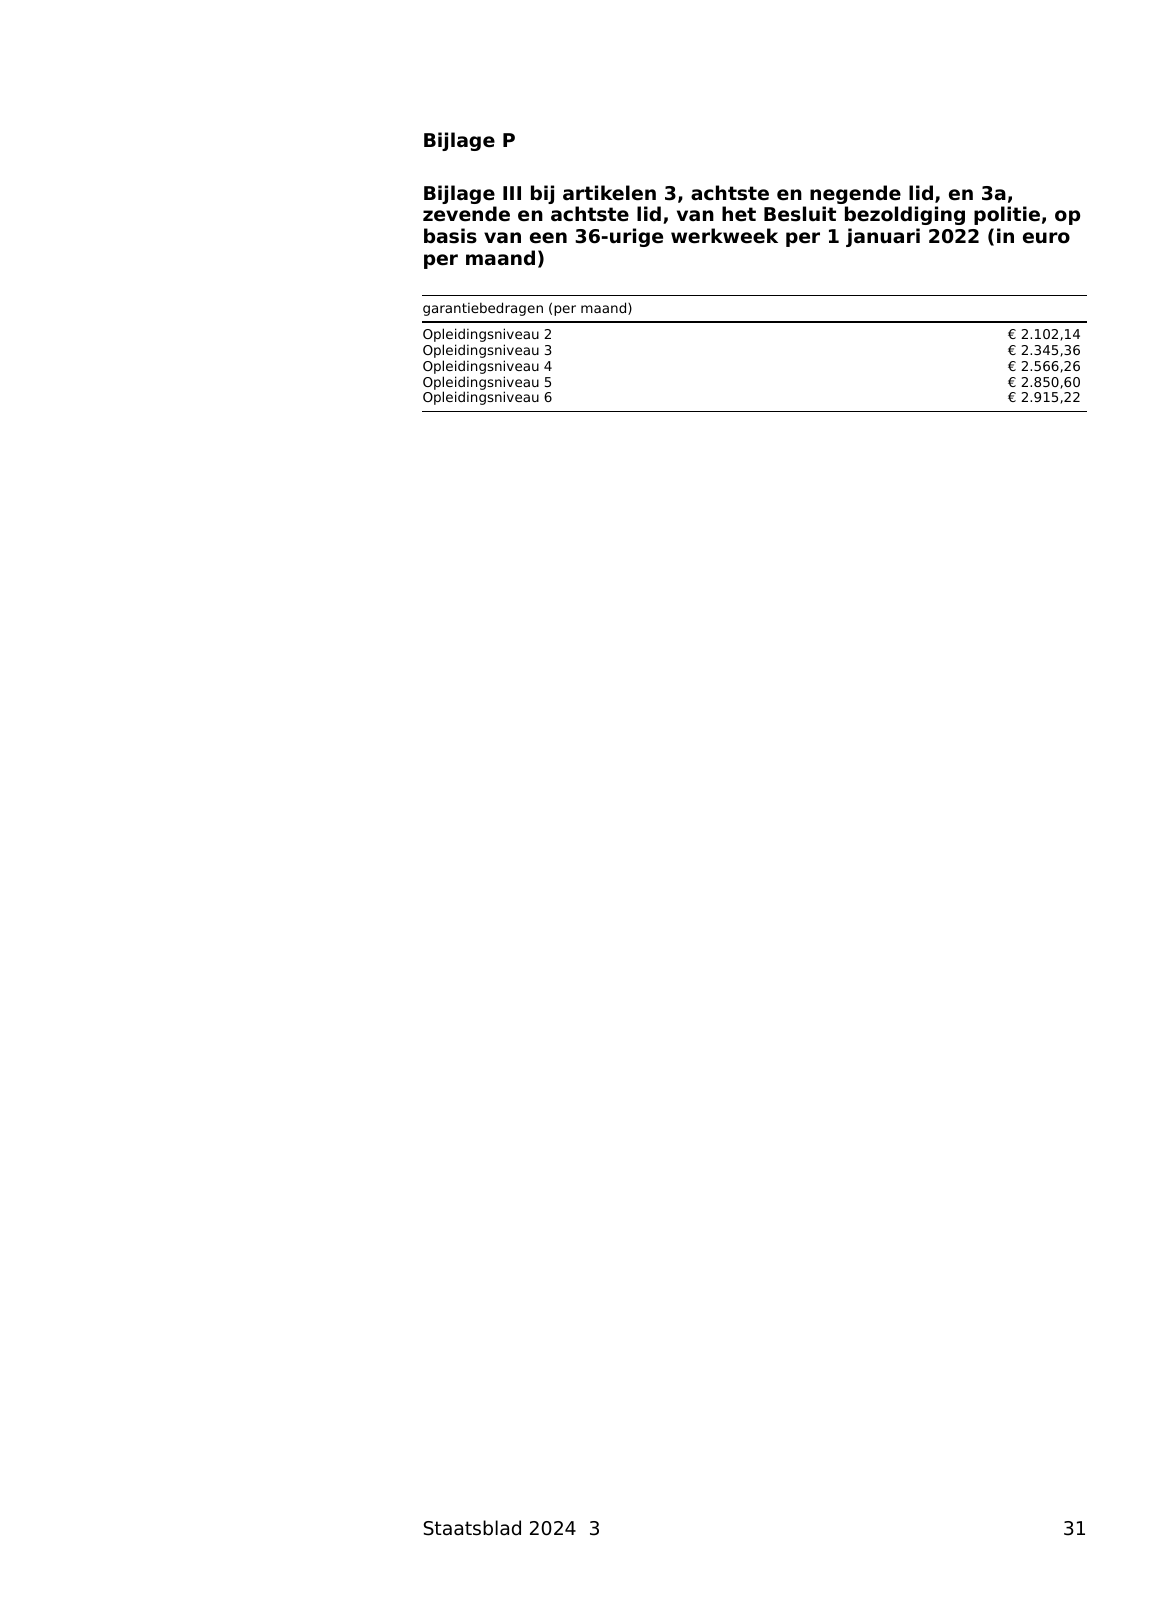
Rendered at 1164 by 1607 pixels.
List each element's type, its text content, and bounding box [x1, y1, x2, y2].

subtitle Bijlage P [422, 130, 1087, 152]
table_cell € 2.915,22 [923, 390, 1087, 411]
table_cell Opleidingsniveau 3 [422, 343, 923, 359]
table_cell € 2.345,36 [923, 343, 1087, 359]
table_header [923, 296, 1087, 321]
table_cell Opleidingsniveau 2 [422, 323, 923, 343]
table_cell € 2.566,26 [923, 359, 1087, 374]
table_cell € 2.102,14 [923, 323, 1087, 343]
subtitle Bijlage III bij artikelen 3, achtste en negende lid, en 3a, zevende en achtste lid, van het Besluit bezoldiging politie, op basis van een 36-urige werkweek per 1 januari 2022 (in euro per maand) [422, 182, 1087, 270]
table_cell Opleidingsniveau 4 [422, 359, 923, 374]
table_header garantiebedragen (per maand) [422, 296, 923, 321]
table_cell Opleidingsniveau 6 [422, 390, 923, 411]
table_cell € 2.850,60 [923, 374, 1087, 390]
table_cell Opleidingsniveau 5 [422, 374, 923, 390]
